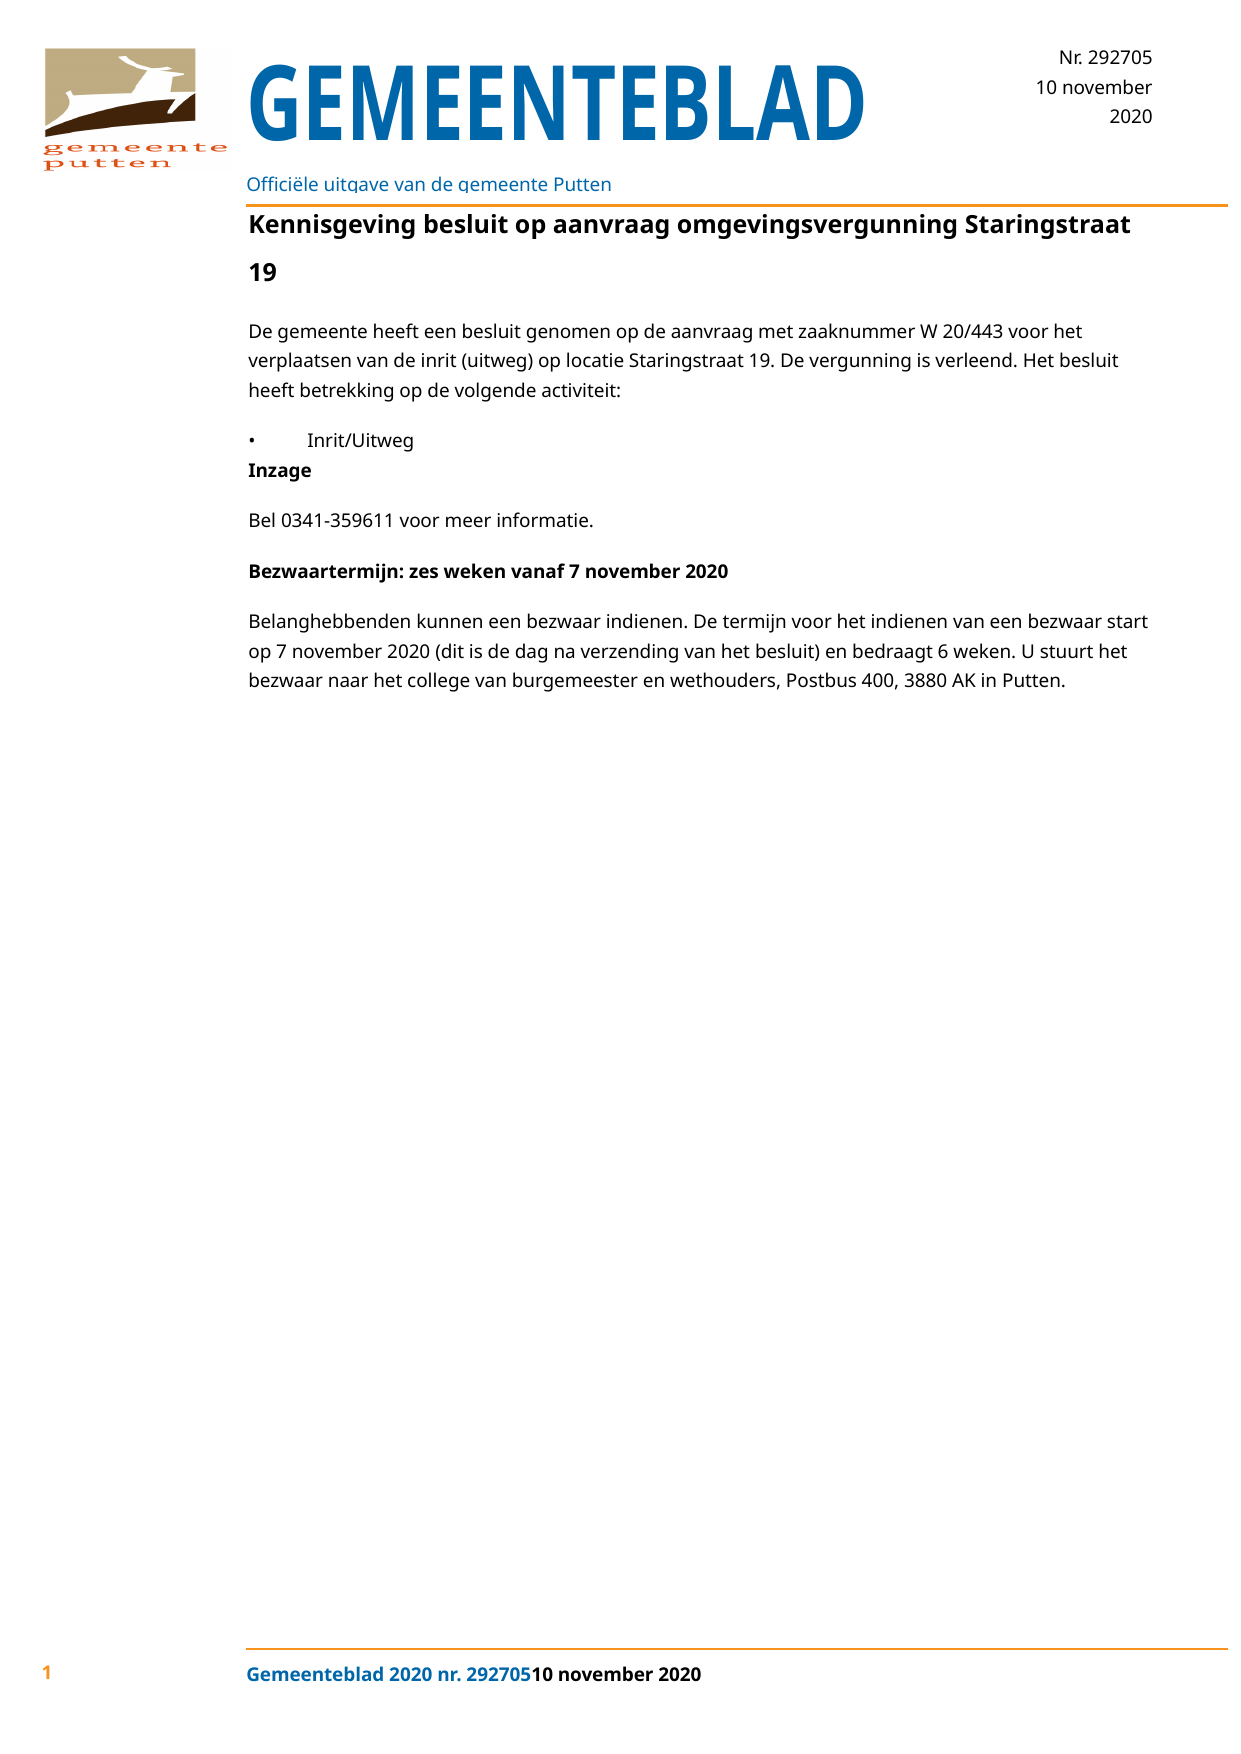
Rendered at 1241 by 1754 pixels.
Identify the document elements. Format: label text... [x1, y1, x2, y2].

text Inzage [248, 457, 1152, 483]
text De gemeente heeft een besluit genomen op de aanvraag met zaaknummer W 20/443 voor het verplaatsen van de inrit (uitweg) op locatie Staringstraat 19. De vergunning is verleend. Het besluit heeft betrekking op de volgende activiteit: [248, 318, 1152, 403]
list Inrit/Uitweg [248, 427, 1152, 453]
text Bezwaartermijn: zes weken vanaf 7 november 2020 [248, 558, 1152, 584]
text Belanghebbenden kunnen een bezwaar indienen. De termijn voor het indienen van een bezwaar start op 7 november 2020 (dit is de dag na verzending van het besluit) en bedraagt 6 weken. U stuurt het bezwaar naar het college van burgemeester en wethouders, Postbus 400, 3880 AK in Putten. [248, 608, 1152, 693]
picture [41, 47, 231, 172]
text Kennisgeving besluit op aanvraag omgevingsvergunning Staringstraat 19 [248, 207, 1152, 288]
text Bel 0341-359611 voor meer informatie. [248, 507, 1152, 533]
